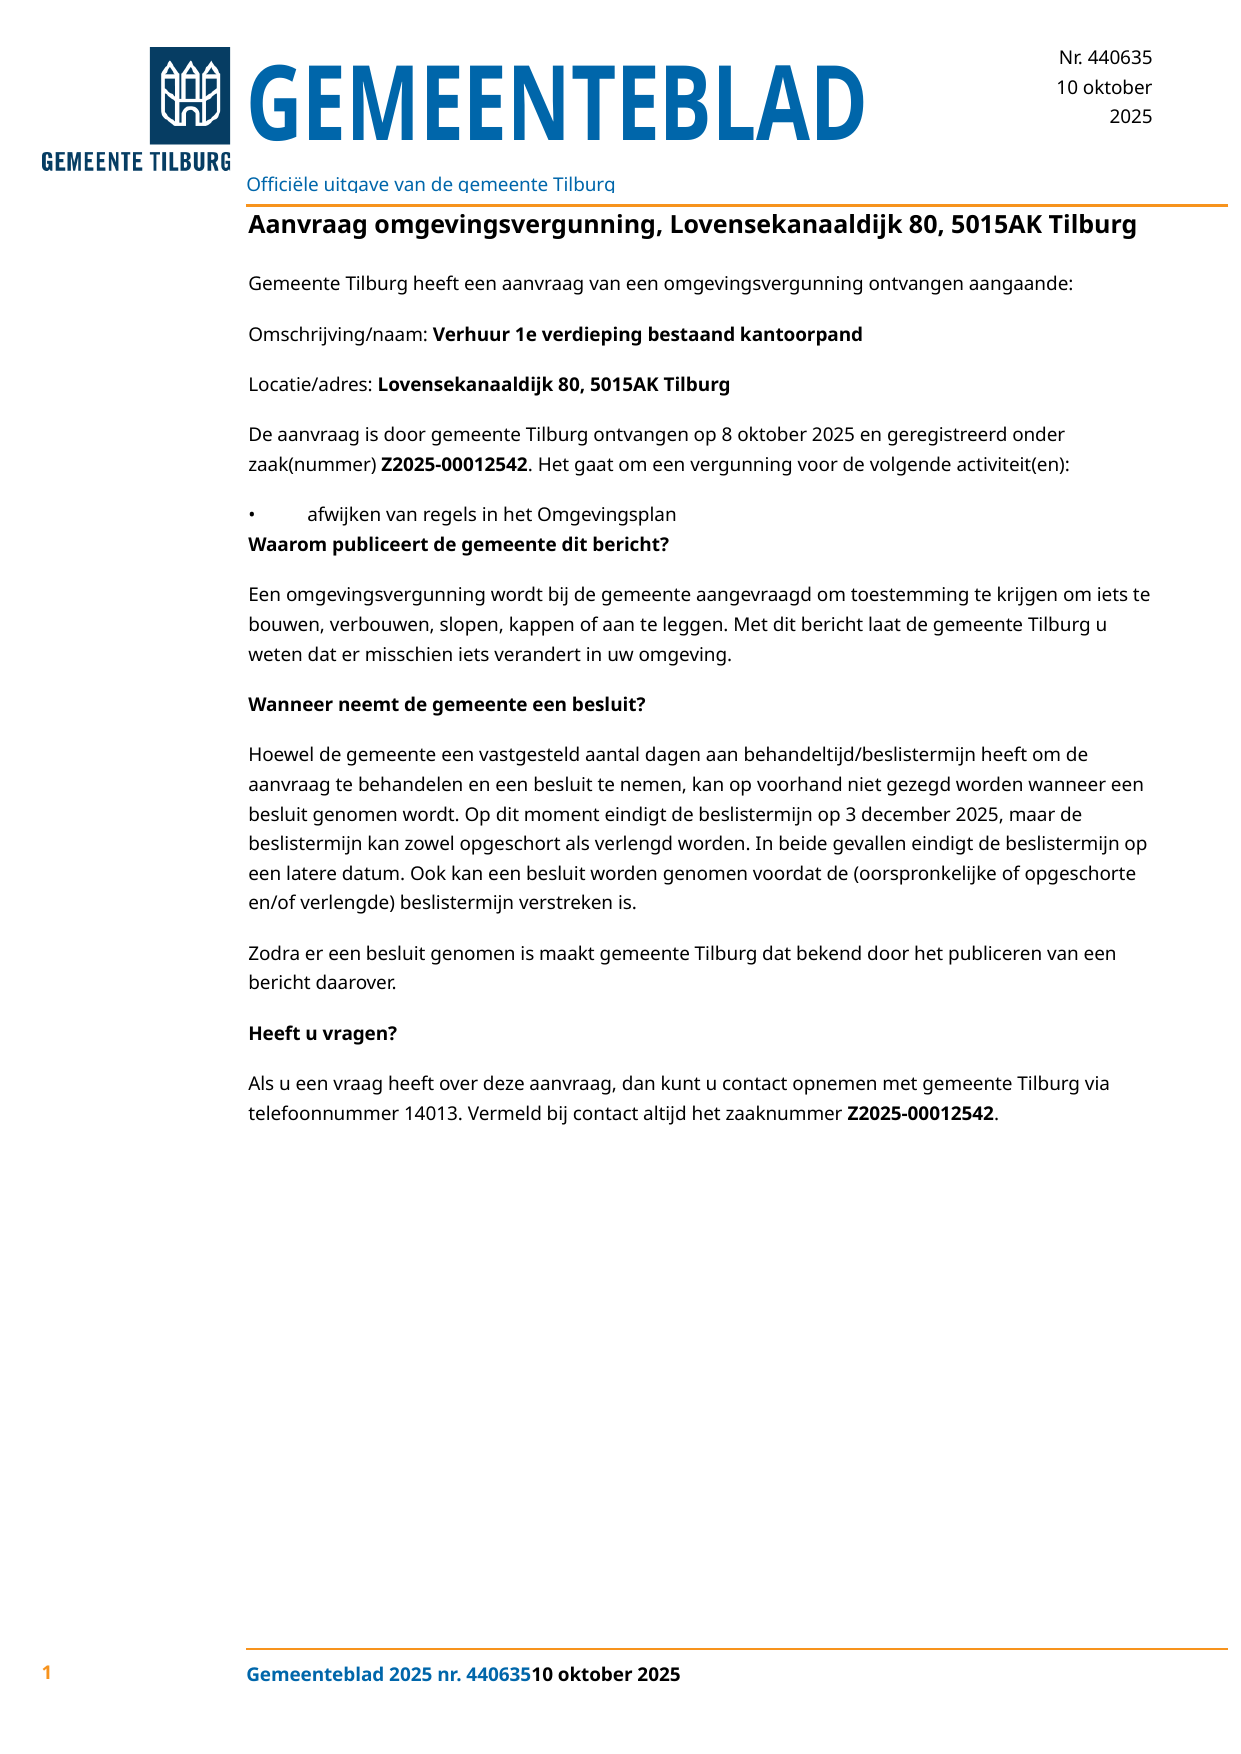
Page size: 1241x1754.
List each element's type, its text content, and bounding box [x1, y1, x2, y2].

text Locatie/adres: Lovensekanaaldijk 80, 5015AK Tilburg [248, 371, 1152, 397]
text Aanvraag omgevingsvergunning, Lovensekanaaldijk 80, 5015AK Tilburg [248, 207, 1152, 241]
text Een omgevingsvergunning wordt bij de gemeente aangevraagd om toestemming te krijgen om iets te bouwen, verbouwen, slopen, kappen of aan te leggen. Met dit bericht laat de gemeente Tilburg u weten dat er misschien iets verandert in uw omgeving. [248, 582, 1152, 666]
text Gemeente Tilburg heeft een aanvraag van een omgevingsvergunning ontvangen aangaande: [248, 270, 1152, 296]
picture [41, 47, 231, 172]
text Omschrijving/naam: Verhuur 1e verdieping bestaand kantoorpand [248, 321, 1152, 346]
text Zodra er een besluit genomen is maakt gemeente Tilburg dat bekend door het publiceren van een bericht daarover. [248, 940, 1152, 995]
text Heeft u vragen? [248, 1020, 1152, 1046]
text De aanvraag is door gemeente Tilburg ontvangen op 8 oktober 2025 en geregistreerd onder zaak(nummer) Z2025-00012542. Het gaat om een vergunning voor de volgende activiteit(en): [248, 422, 1152, 477]
text Hoewel de gemeente een vastgesteld aantal dagen aan behandeltijd/beslistermijn heeft om de aanvraag te behandelen en een besluit te nemen, kan op voorhand niet gezegd worden wanneer een besluit genomen wordt. Op dit moment eindigt de beslistermijn op 3 december 2025, maar de beslistermijn kan zowel opgeschort als verlengd worden. In beide gevallen eindigt de beslistermijn op een latere datum. Ook kan een besluit worden genomen voordat de (oorspronkelijke of opgeschorte en/of verlengde) beslistermijn verstreken is. [248, 742, 1152, 915]
text Waarom publiceert de gemeente dit bericht? [248, 531, 1152, 557]
text Als u een vraag heeft over deze aanvraag, dan kunt u contact opnemen met gemeente Tilburg via telefoonnummer 14013. Vermeld bij contact altijd het zaaknummer Z2025-00012542. [248, 1070, 1152, 1126]
list afwijken van regels in het Omgevingsplan [248, 502, 1152, 527]
text Wanneer neemt de gemeente een besluit? [248, 691, 1152, 717]
